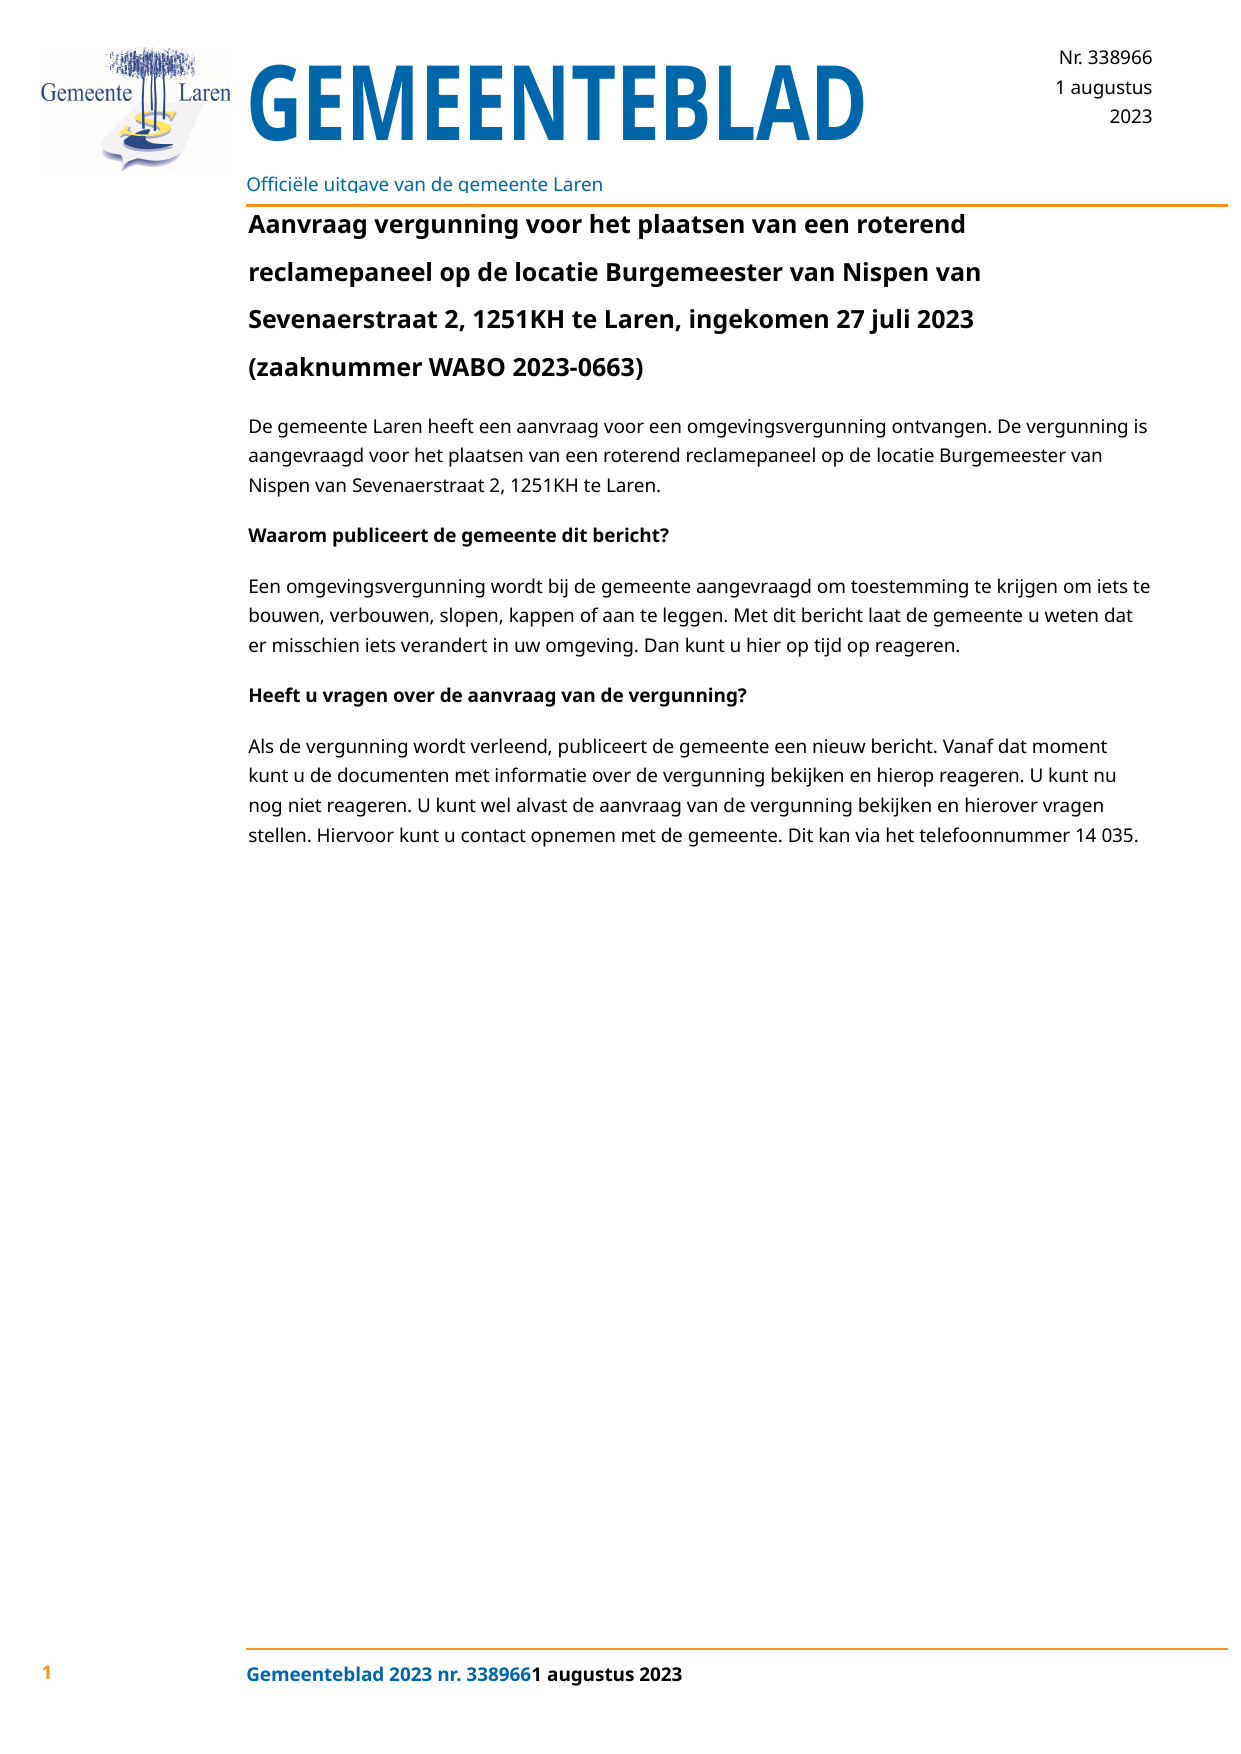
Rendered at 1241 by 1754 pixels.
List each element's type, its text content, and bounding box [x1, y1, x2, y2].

text Als de vergunning wordt verleend, publiceert de gemeente een nieuw bericht. Vanaf dat moment kunt u de documenten met informatie over de vergunning bekijken en hierop reageren. U kunt nu nog niet reageren. U kunt wel alvast de aanvraag van de vergunning bekijken en hierover vragen stellen. Hiervoor kunt u contact opnemen met de gemeente. Dit kan via het telefoonnummer 14 035. [248, 733, 1152, 848]
text Een omgevingsvergunning wordt bij de gemeente aangevraagd om toestemming te krijgen om iets te bouwen, verbouwen, slopen, kappen of aan te leggen. Met dit bericht laat de gemeente u weten dat er misschien iets verandert in uw omgeving. Dan kunt u hier op tijd op reageren. [248, 573, 1152, 658]
picture [41, 47, 231, 172]
text De gemeente Laren heeft een aanvraag voor een omgevingsvergunning ontvangen. De vergunning is aangevraagd voor het plaatsen van een roterend reclamepaneel op de locatie Burgemeester van Nispen van Sevenaerstraat 2, 1251KH te Laren. [248, 413, 1152, 498]
text Waarom publiceert de gemeente dit bericht? [248, 523, 1152, 548]
text Heeft u vragen over de aanvraag van de vergunning? [248, 683, 1152, 708]
text Aanvraag vergunning voor het plaatsen van een roterend reclamepaneel op de locatie Burgemeester van Nispen van Sevenaerstraat 2, 1251KH te Laren, ingekomen 27 juli 2023 (zaaknummer WABO 2023-0663) [248, 207, 1152, 384]
